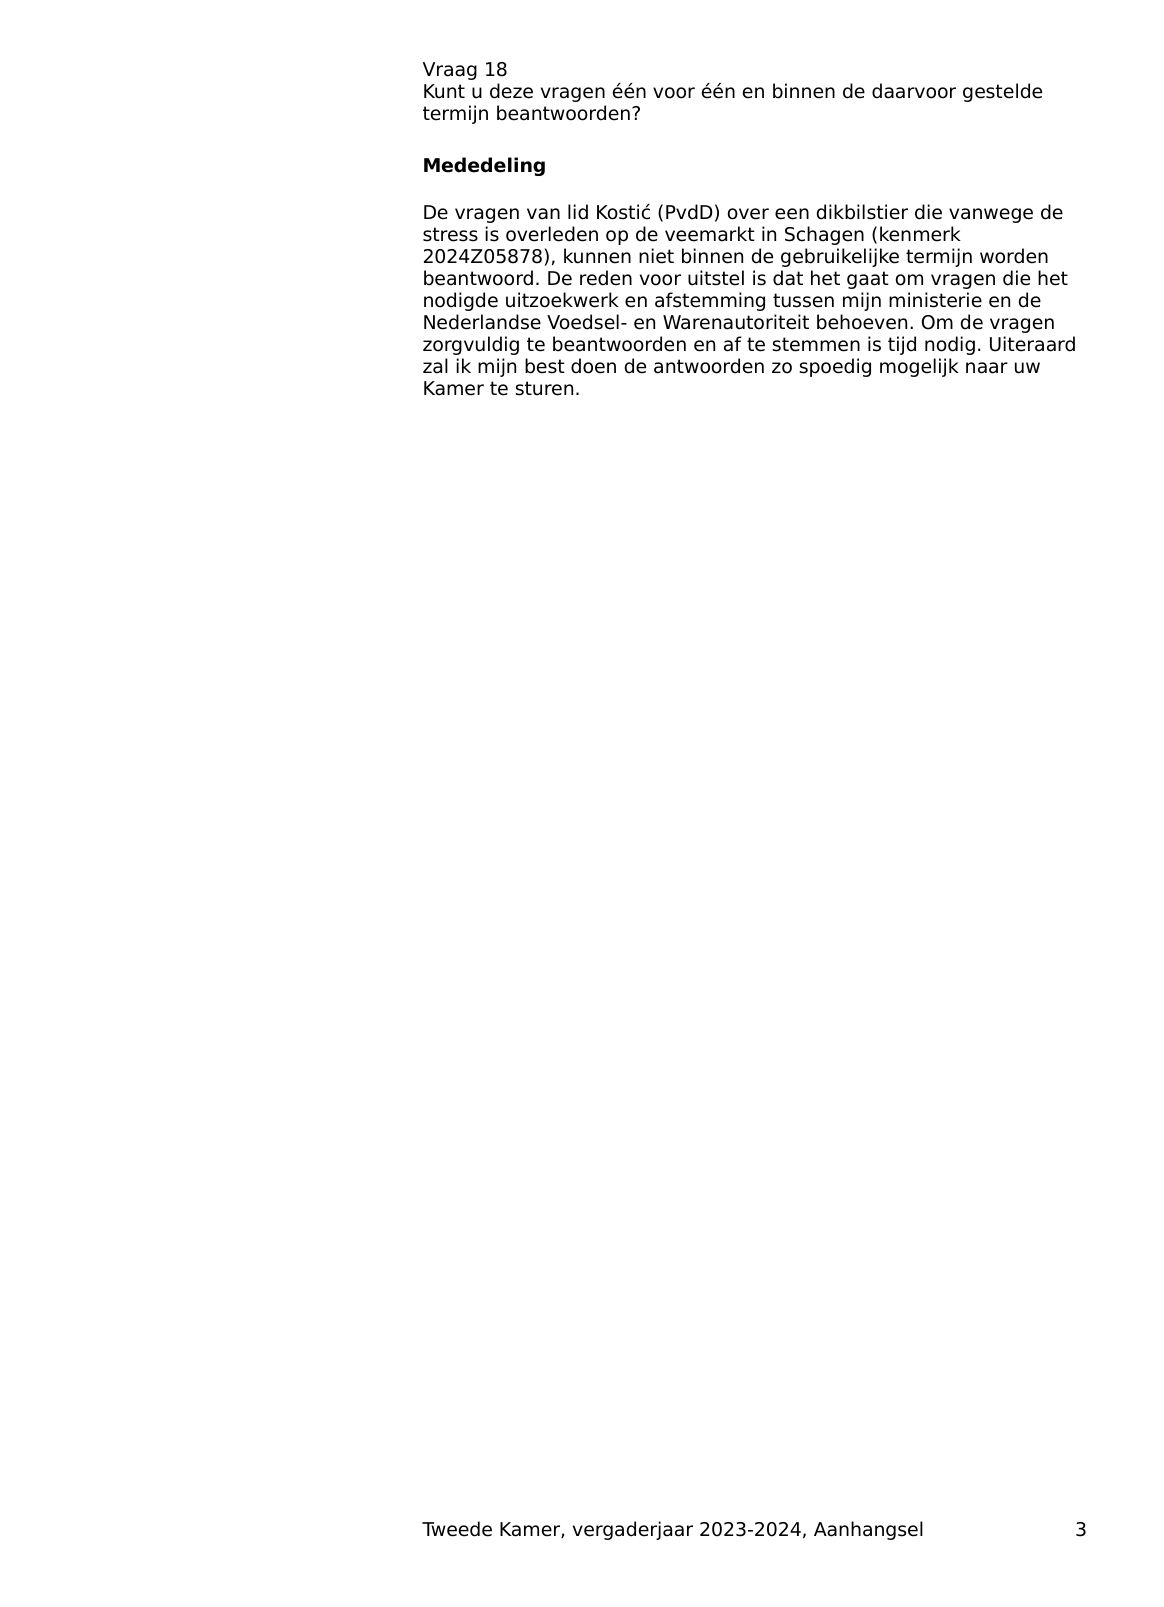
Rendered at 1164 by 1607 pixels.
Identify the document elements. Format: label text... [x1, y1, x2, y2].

text De vragen van lid Kostić (PvdD) over een dikbilstier die vanwege de stress is overleden op de veemarkt in Schagen (kenmerk 2024Z05878), kunnen niet binnen de gebruikelijke termijn worden beantwoord. De reden voor uitstel is dat het gaat om vragen die het nodigde uitzoekwerk en afstemming tussen mijn ministerie en de Nederlandse Voedsel- en Warenautoriteit behoeven. Om de vragen zorgvuldig te beantwoorden en af te stemmen is tijd nodig. Uiteraard zal ik mijn best doen de antwoorden zo spoedig mogelijk naar uw Kamer te sturen. [422, 202, 1087, 400]
text Kunt u deze vragen één voor één en binnen de daarvoor gestelde termijn beantwoorden? [422, 81, 1087, 125]
subtitle Mededeling [422, 155, 1087, 177]
text Vraag 18 [422, 59, 1087, 81]
